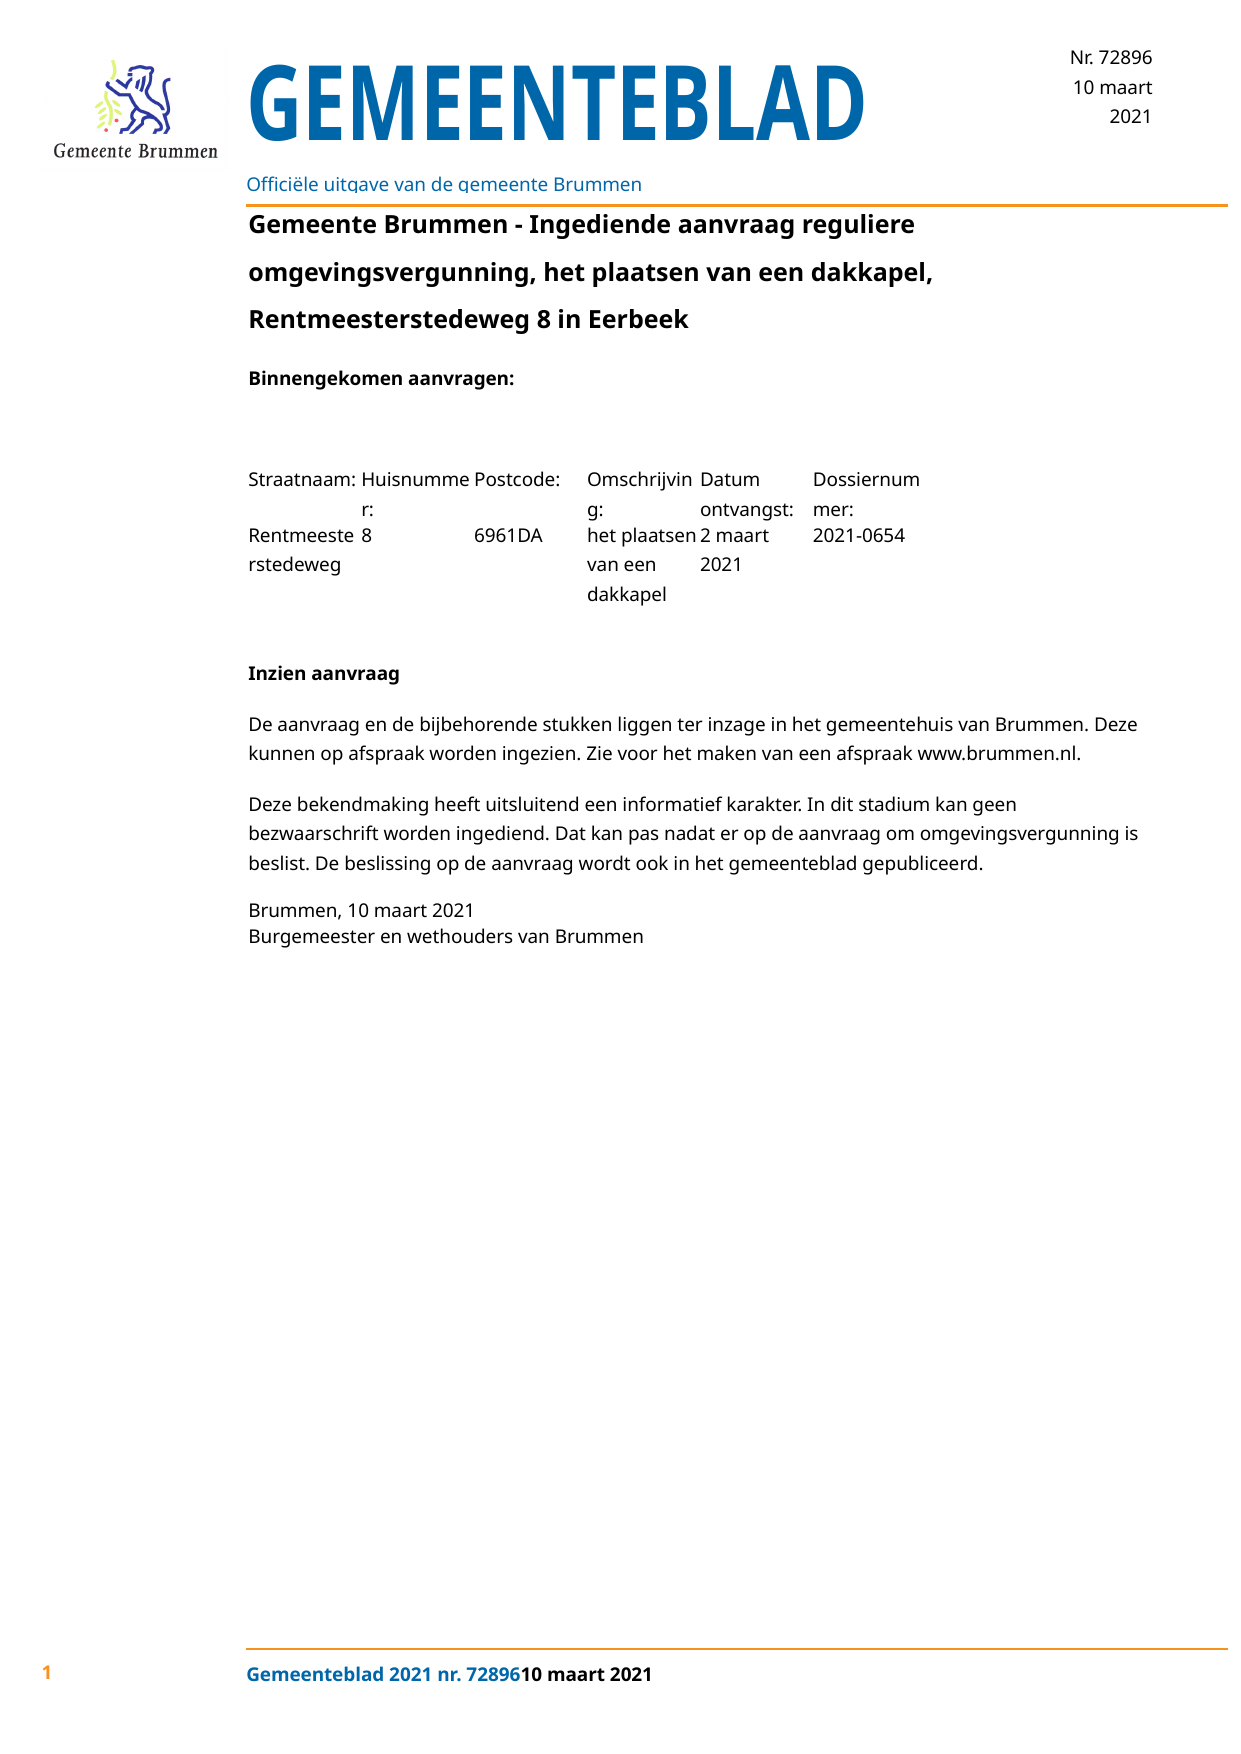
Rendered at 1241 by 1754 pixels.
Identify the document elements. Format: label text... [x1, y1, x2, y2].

table_cell 8 [361, 522, 474, 607]
picture [41, 47, 231, 172]
table_header Straatnaam: [248, 466, 361, 522]
table_header Dossiernummer: [813, 466, 926, 522]
table_cell het plaatsen van een dakkapel [587, 522, 700, 607]
text Gemeente Brummen - Ingediende aanvraag reguliere omgevingsvergunning, het plaatsen van een dakkapel, Rentmeesterstedeweg 8 in Eerbeek [248, 207, 1152, 336]
text Binnengekomen aanvragen: [248, 366, 1152, 391]
table_header [1039, 466, 1152, 522]
table_cell 6961DA [474, 522, 587, 607]
table_cell [1039, 522, 1152, 607]
text De aanvraag en de bijbehorende stukken liggen ter inzage in het gemeentehuis van Brummen. Deze kunnen op afspraak worden ingezien. Zie voor het maken van een afspraak www.brummen.nl. [248, 711, 1152, 766]
table_header Omschrijving: [587, 466, 700, 522]
text Brummen, 10 maart 2021 [248, 898, 1152, 923]
table_cell Rentmeesterstedeweg [248, 522, 361, 607]
table_header Huisnummer: [361, 466, 474, 522]
text Inzien aanvraag [248, 660, 1152, 686]
table_cell [926, 522, 1038, 607]
table_header [926, 466, 1038, 522]
text Burgemeester en wethouders van Brummen [248, 923, 1152, 949]
table_header Postcode: [474, 466, 587, 522]
table_cell 2 maart 2021 [700, 522, 813, 607]
text Deze bekendmaking heeft uitsluitend een informatief karakter. In dit stadium kan geen bezwaarschrift worden ingediend. Dat kan pas nadat er op de aanvraag om omgevingsvergunning is beslist. De beslissing op de aanvraag wordt ook in het gemeenteblad gepubliceerd. [248, 791, 1152, 876]
table_header Datum ontvangst: [700, 466, 813, 522]
table_cell 2021-0654 [813, 522, 926, 607]
